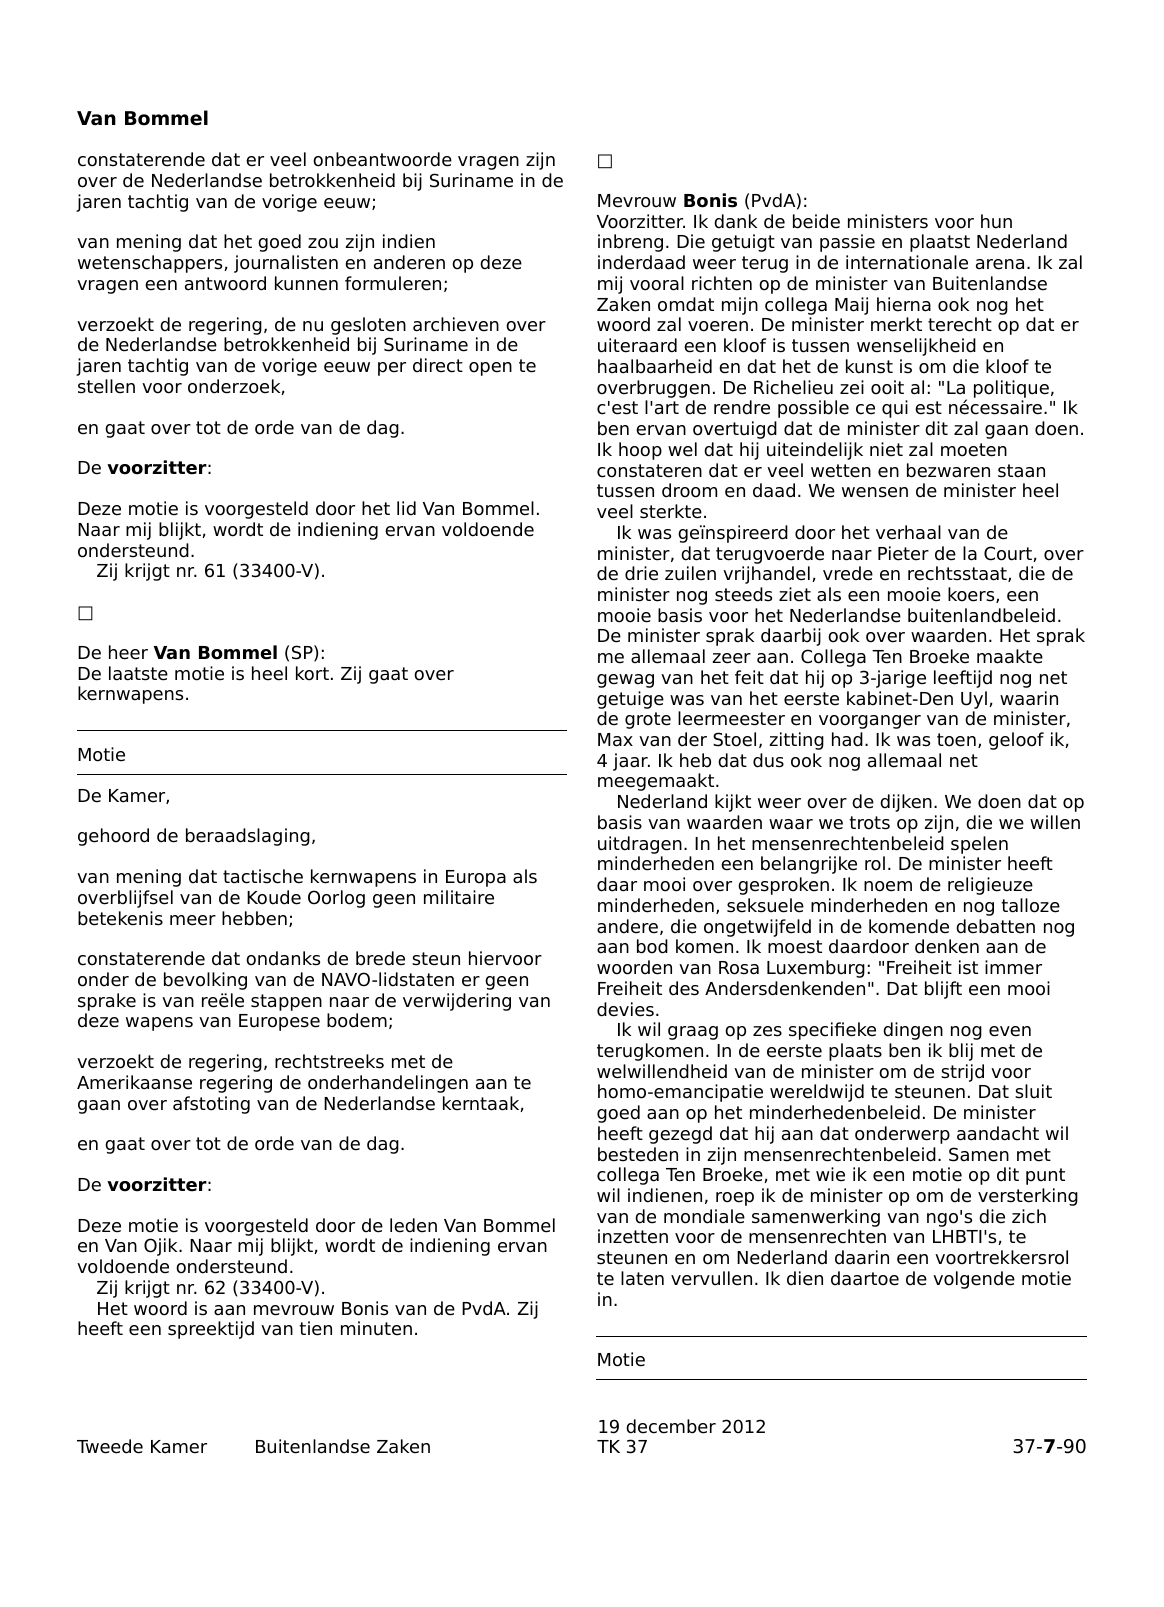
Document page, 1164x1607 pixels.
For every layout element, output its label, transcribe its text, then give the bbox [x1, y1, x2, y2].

text verzoekt de regering, de nu gesloten archieven over de Nederlandse betrokkenheid bij Suriname in de jaren tachtig van de vorige eeuw per direct open te stellen voor onderzoek, [77, 314, 567, 397]
text constaterende dat er veel onbeantwoorde vragen zijn over de Nederlandse betrokkenheid bij Suriname in de jaren tachtig van de vorige eeuw; [77, 150, 567, 212]
text □ [77, 602, 567, 623]
text De Kamer, [77, 785, 567, 806]
text De voorzitter: [77, 1175, 567, 1196]
text Ik wil graag op zes specifieke dingen nog even terugkomen. In de eerste plaats ben ik blij met de welwillendheid van de minister om de strijd voor homo-emancipatie wereldwijd te steunen. Dat sluit goed aan op het minderhedenbeleid. De minister heeft gezegd dat hij aan dat onderwerp aandacht wil besteden in zijn mensenrechtenbeleid. Samen met collega Ten Broeke, met wie ik een motie op dit punt wil indienen, roep ik de minister op om de versterking van de mondiale samenwerking van ngo's die zich inzetten voor de mensenrechten van LHBTI's, te steunen en om Nederland daarin een voortrekkersrol te laten vervullen. Ik dien daartoe de volgende motie in. [596, 1020, 1087, 1310]
text constaterende dat ondanks de brede steun hiervoor onder de bevolking van de NAVO-lidstaten er geen sprake is van reële stappen naar de verwijdering van deze wapens van Europese bodem; [77, 949, 567, 1032]
text en gaat over tot de orde van de dag. [77, 417, 567, 438]
text Zij krijgt nr. 62 (33400-V). [77, 1278, 567, 1298]
text van mening dat het goed zou zijn indien wetenschappers, journalisten en anderen op deze vragen een antwoord kunnen formuleren; [77, 232, 567, 294]
text Voorzitter. Ik dank de beide ministers voor hun inbreng. Die getuigt van passie en plaatst Nederland inderdaad weer terug in de internationale arena. Ik zal mij vooral richten op de minister van Buitenlandse Zaken omdat mijn collega Maij hierna ook nog het woord zal voeren. De minister merkt terecht op dat er uiteraard een kloof is tussen wenselijkheid en haalbaarheid en dat het de kunst is om die kloof te overbruggen. De Richelieu zei ooit al: "La politique, c'est l'art de rendre possible ce qui est nécessaire." Ik ben ervan overtuigd dat de minister dit zal gaan doen. Ik hoop wel dat hij uiteindelijk niet zal moeten constateren dat er veel wetten en bezwaren staan tussen droom en daad. We wensen de minister heel veel sterkte. [596, 212, 1087, 523]
text De heer Van Bommel (SP): [77, 643, 567, 663]
text Motie [596, 1350, 1087, 1371]
text Nederland kijkt weer over de dijken. We doen dat op basis van waarden waar we trots op zijn, die we willen uitdragen. In het mensenrechtenbeleid spelen minderheden een belangrijke rol. De minister heeft daar mooi over gesproken. Ik noem de religieuze minderheden, seksuele minderheden en nog talloze andere, die ongetwijfeld in de komende debatten nog aan bod komen. Ik moest daardoor denken aan de woorden van Rosa Luxemburg: "Freiheit ist immer Freiheit des Andersdenkenden". Dat blijft een mooi devies. [596, 792, 1087, 1020]
text verzoekt de regering, rechtstreeks met de Amerikaanse regering de onderhandelingen aan te gaan over afstoting van de Nederlandse kerntaak, [77, 1052, 567, 1114]
text Het woord is aan mevrouw Bonis van de PvdA. Zij heeft een spreektijd van tien minuten. [77, 1298, 567, 1340]
text Zij krijgt nr. 61 (33400-V). [77, 561, 567, 582]
text gehoord de beraadslaging, [77, 826, 567, 847]
text Deze motie is voorgesteld door de leden Van Bommel en Van Ojik. Naar mij blijkt, wordt de indiening ervan voldoende ondersteund. [77, 1216, 567, 1278]
text en gaat over tot de orde van de dag. [77, 1134, 567, 1155]
text Motie [77, 745, 567, 765]
text De voorzitter: [77, 458, 567, 479]
text Mevrouw Bonis (PvdA): [596, 191, 1087, 212]
text Deze motie is voorgesteld door het lid Van Bommel. Naar mij blijkt, wordt de indiening ervan voldoende ondersteund. [77, 499, 567, 561]
text □ [596, 150, 1087, 171]
text Ik was geïnspireerd door het verhaal van de minister, dat terugvoerde naar Pieter de la Court, over de drie zuilen vrijhandel, vrede en rechtsstaat, die de minister nog steeds ziet als een mooie koers, een mooie basis voor het Nederlandse buitenlandbeleid. De minister sprak daarbij ook over waarden. Het sprak me allemaal zeer aan. Collega Ten Broeke maakte gewag van het feit dat hij op 3-jarige leeftijd nog net getuige was van het eerste kabinet-Den Uyl, waarin de grote leermeester en voorganger van de minister, Max van der Stoel, zitting had. Ik was toen, geloof ik, 4 jaar. Ik heb dat dus ook nog allemaal net meegemaakt. [596, 523, 1087, 792]
text De laatste motie is heel kort. Zij gaat over kernwapens. [77, 663, 567, 705]
text van mening dat tactische kernwapens in Europa als overblijfsel van de Koude Oorlog geen militaire betekenis meer hebben; [77, 867, 567, 929]
